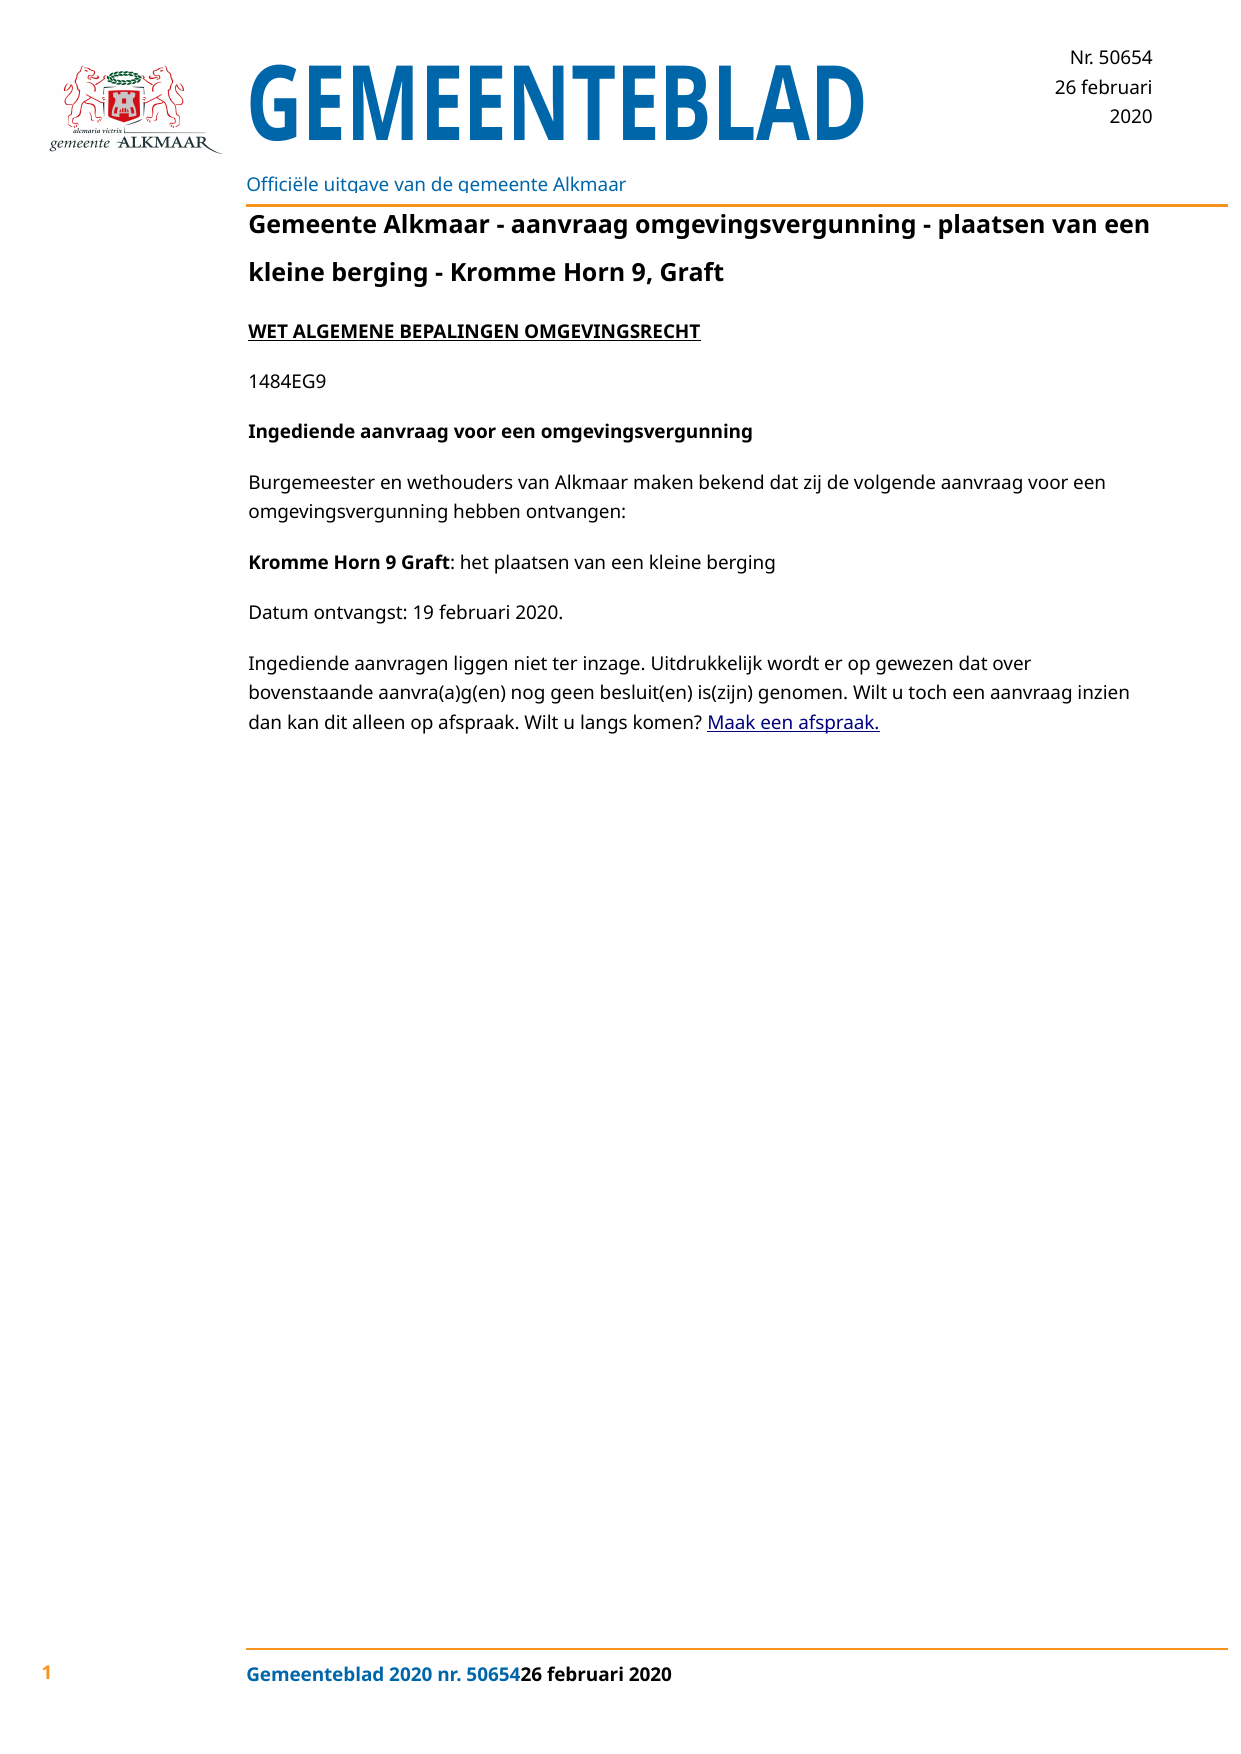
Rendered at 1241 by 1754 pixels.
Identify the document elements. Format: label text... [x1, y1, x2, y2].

text Datum ontvangst: 19 februari 2020. [248, 599, 1152, 625]
text Kromme Horn 9 Graft: het plaatsen van een kleine berging [248, 549, 1152, 575]
picture [41, 47, 231, 172]
text Ingediende aanvraag voor een omgevingsvergunning [248, 419, 1152, 444]
text Burgemeester en wethouders van Alkmaar maken bekend dat zij de volgende aanvraag voor een omgevingsvergunning hebben ontvangen: [248, 469, 1152, 524]
text Ingediende aanvragen liggen niet ter inzage. Uitdrukkelijk wordt er op gewezen dat over bovenstaande aanvra(a)g(en) nog geen besluit(en) is(zijn) genomen. Wilt u toch een aanvraag inzien dan kan dit alleen op afspraak. Wilt u langs komen? Maak een afspraak. [248, 650, 1152, 735]
text WET ALGEMENE BEPALINGEN OMGEVINGSRECHT [248, 318, 1152, 344]
text Gemeente Alkmaar - aanvraag omgevingsvergunning - plaatsen van een kleine berging - Kromme Horn 9, Graft [248, 207, 1152, 288]
text 1484EG9 [248, 368, 1152, 394]
